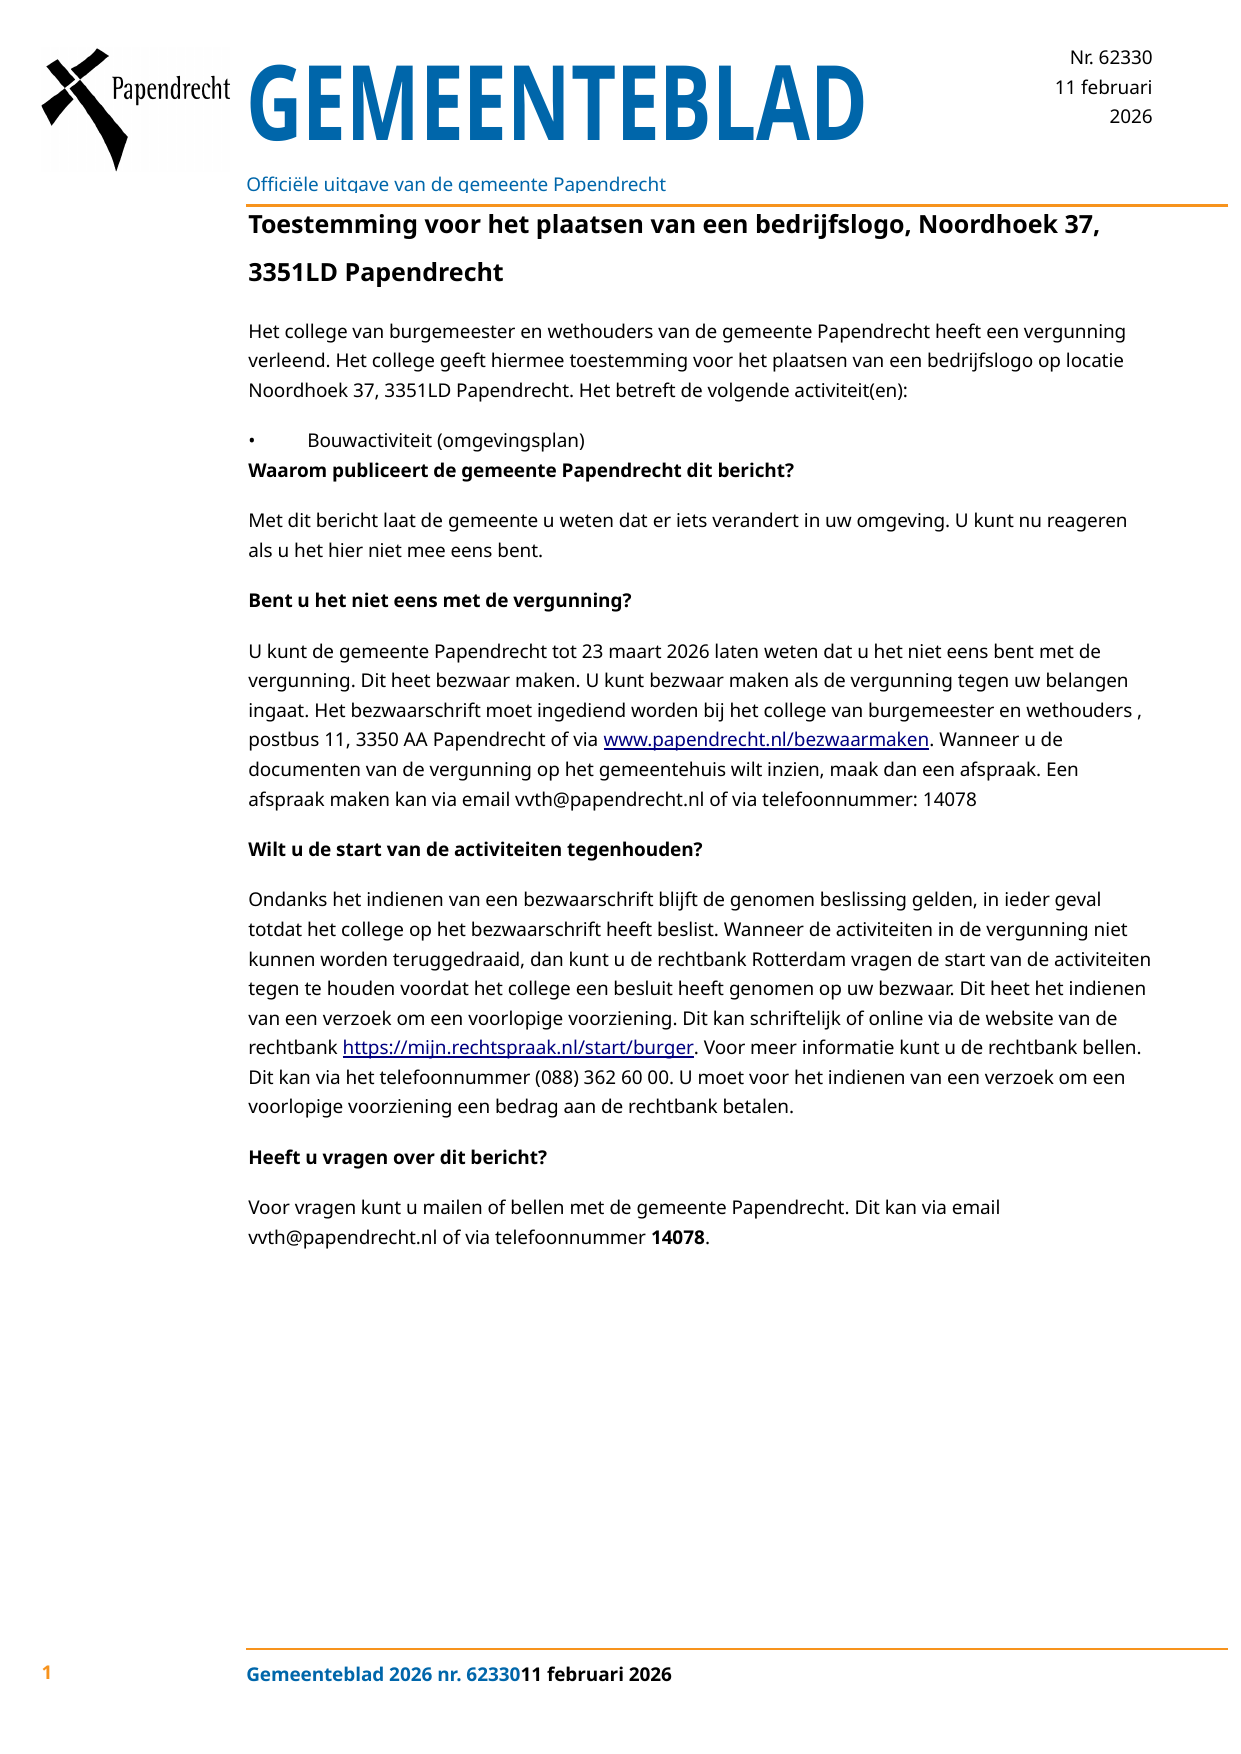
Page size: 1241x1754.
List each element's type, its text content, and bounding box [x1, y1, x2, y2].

text Waarom publiceert de gemeente Papendrecht dit bericht? [248, 457, 1152, 483]
text Bent u het niet eens met de vergunning? [248, 587, 1152, 613]
text Toestemming voor het plaatsen van een bedrijfslogo, Noordhoek 37, 3351LD Papendrecht [248, 207, 1152, 288]
text U kunt de gemeente Papendrecht tot 23 maart 2026 laten weten dat u het niet eens bent met de vergunning. Dit heet bezwaar maken. U kunt bezwaar maken als de vergunning tegen uw belangen ingaat. Het bezwaarschrift moet ingediend worden bij het college van burgemeester en wethouders , postbus 11, 3350 AA Papendrecht of via www.papendrecht.nl/bezwaarmaken. Wanneer u de documenten van de vergunning op het gemeentehuis wilt inzien, maak dan een afspraak. Een afspraak maken kan via email vvth@papendrecht.nl of via telefoonnummer: 14078 [248, 638, 1152, 812]
text Het college van burgemeester en wethouders van de gemeente Papendrecht heeft een vergunning verleend. Het college geeft hiermee toestemming voor het plaatsen van een bedrijfslogo op locatie Noordhoek 37, 3351LD Papendrecht. Het betreft de volgende activiteit(en): [248, 318, 1152, 403]
list Bouwactiviteit (omgevingsplan) [248, 427, 1152, 453]
text Heeft u vragen over dit bericht? [248, 1144, 1152, 1170]
text Met dit bericht laat de gemeente u weten dat er iets verandert in uw omgeving. U kunt nu reageren als u het hier niet mee eens bent. [248, 507, 1152, 563]
picture [41, 47, 231, 172]
text Voor vragen kunt u mailen of bellen met de gemeente Papendrecht. Dit kan via email vvth@papendrecht.nl of via telefoonnummer 14078. [248, 1194, 1152, 1250]
text Ondanks het indienen van een bezwaarschrift blijft de genomen beslissing gelden, in ieder geval totdat het college op het bezwaarschrift heeft beslist. Wanneer de activiteiten in de vergunning niet kunnen worden teruggedraaid, dan kunt u de rechtbank Rotterdam vragen de start van de activiteiten tegen te houden voordat het college een besluit heeft genomen op uw bezwaar. Dit heet het indienen van een verzoek om een voorlopige voorziening. Dit kan schriftelijk of online via de website van de rechtbank https://mijn.rechtspraak.nl/start/burger. Voor meer informatie kunt u de rechtbank bellen. Dit kan via het telefoonnummer (088) 362 60 00. U moet voor het indienen van een verzoek om een voorlopige voorziening een bedrag aan de rechtbank betalen. [248, 887, 1152, 1119]
text Wilt u de start van de activiteiten tegenhouden? [248, 836, 1152, 862]
